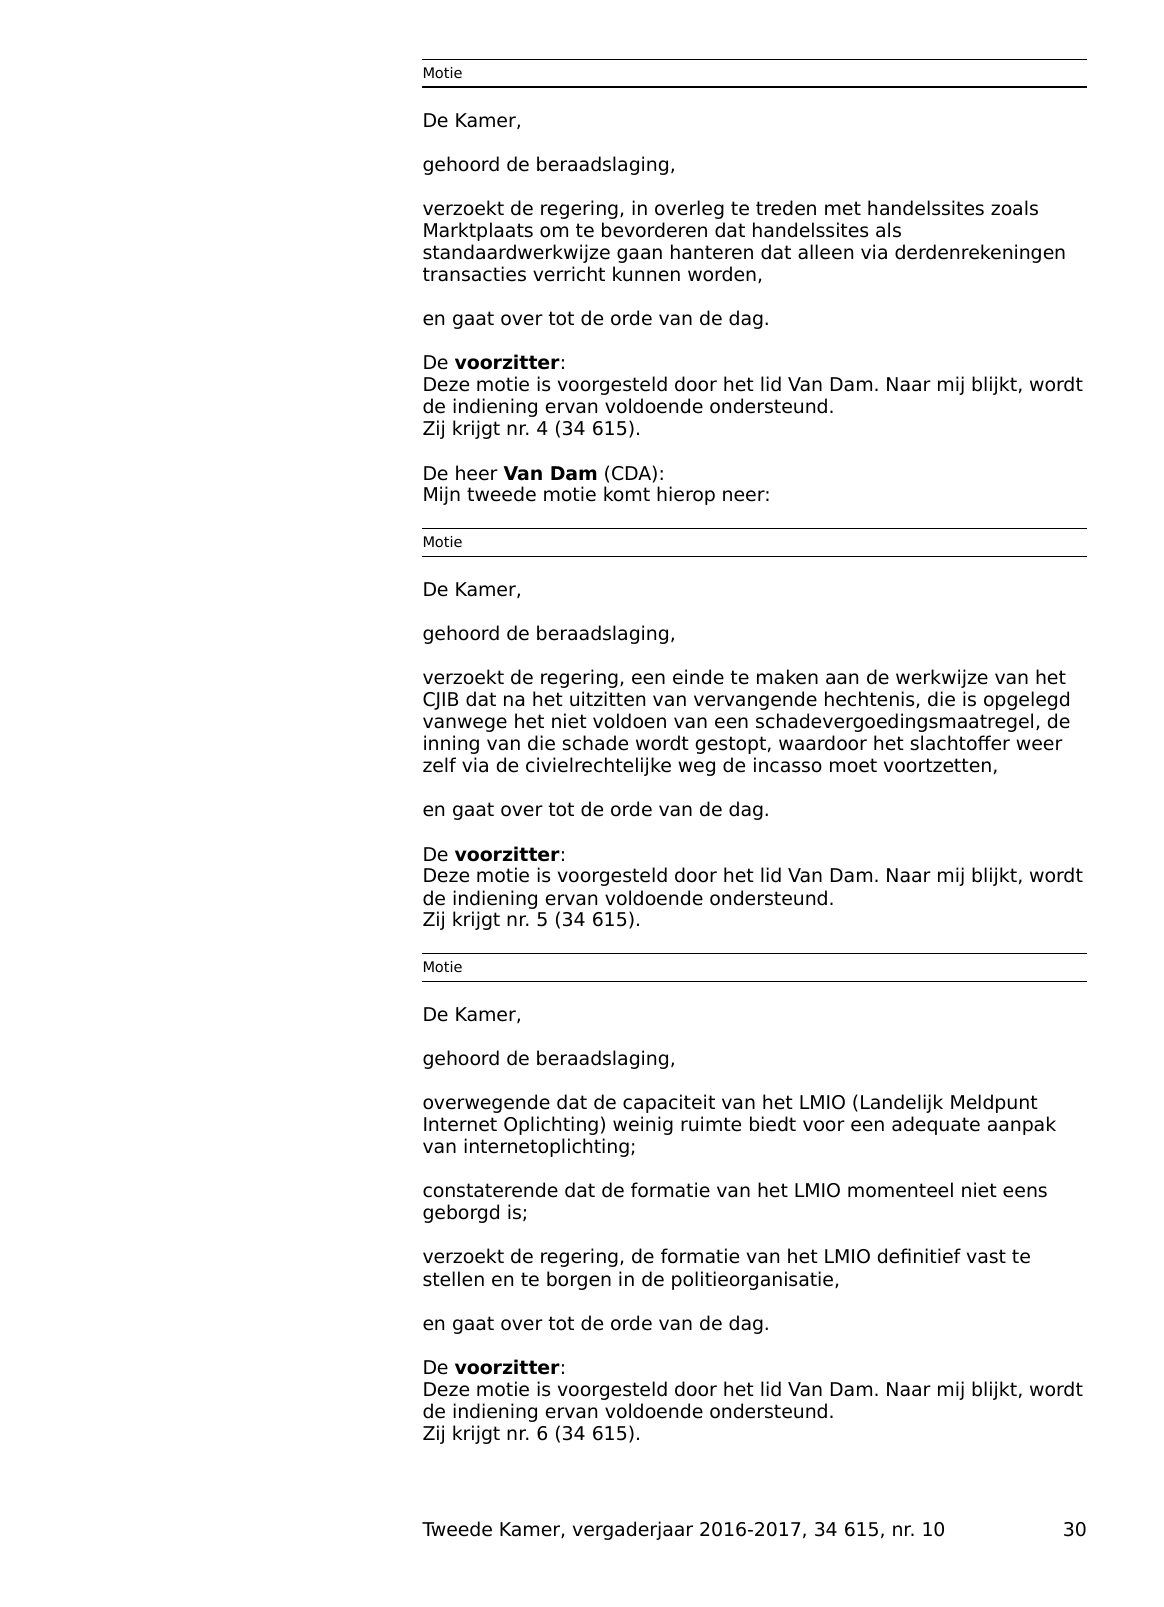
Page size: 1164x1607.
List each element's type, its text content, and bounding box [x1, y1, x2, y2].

table_header Motie [422, 954, 1087, 981]
text Zij krijgt nr. 6 (34 615). [422, 1423, 1087, 1445]
text Zij krijgt nr. 5 (34 615). [422, 909, 1087, 931]
text De Kamer, [422, 110, 1087, 132]
text verzoekt de regering, een einde te maken aan de werkwijze van het CJIB dat na het uitzitten van vervangende hechtenis, die is opgelegd vanwege het niet voldoen van een schadevergoedingsmaatregel, de inning van die schade wordt gestopt, waardoor het slachtoffer weer zelf via de civielrechtelijke weg de incasso moet voortzetten, [422, 667, 1087, 777]
text verzoekt de regering, in overleg te treden met handelssites zoals Marktplaats om te bevorderen dat handelssites als standaardwerkwijze gaan hanteren dat alleen via derdenrekeningen transacties verricht kunnen worden, [422, 198, 1087, 286]
text en gaat over tot de orde van de dag. [422, 1313, 1087, 1334]
table_header Motie [422, 529, 1087, 556]
text De voorzitter: [422, 1357, 1087, 1379]
text gehoord de beraadslaging, [422, 623, 1087, 645]
text gehoord de beraadslaging, [422, 154, 1087, 176]
text De Kamer, [422, 579, 1087, 601]
text gehoord de beraadslaging, [422, 1048, 1087, 1070]
table_header Motie [422, 60, 1087, 86]
text De voorzitter: [422, 352, 1087, 374]
text overwegende dat de capaciteit van het LMIO (Landelijk Meldpunt Internet Oplichting) weinig ruimte biedt voor een adequate aanpak van internetoplichting; [422, 1092, 1087, 1158]
text Zij krijgt nr. 4 (34 615). [422, 418, 1087, 440]
text Mijn tweede motie komt hierop neer: [422, 484, 1087, 506]
text en gaat over tot de orde van de dag. [422, 799, 1087, 821]
text verzoekt de regering, de formatie van het LMIO definitief vast te stellen en te borgen in de politieorganisatie, [422, 1246, 1087, 1290]
text Deze motie is voorgesteld door het lid Van Dam. Naar mij blijkt, wordt de indiening ervan voldoende ondersteund. [422, 865, 1087, 909]
text De heer Van Dam (CDA): [422, 462, 1087, 484]
text constaterende dat de formatie van het LMIO momenteel niet eens geborgd is; [422, 1180, 1087, 1224]
text en gaat over tot de orde van de dag. [422, 308, 1087, 330]
text Deze motie is voorgesteld door het lid Van Dam. Naar mij blijkt, wordt de indiening ervan voldoende ondersteund. [422, 1379, 1087, 1423]
text De voorzitter: [422, 843, 1087, 865]
text De Kamer, [422, 1004, 1087, 1026]
text Deze motie is voorgesteld door het lid Van Dam. Naar mij blijkt, wordt de indiening ervan voldoende ondersteund. [422, 374, 1087, 418]
